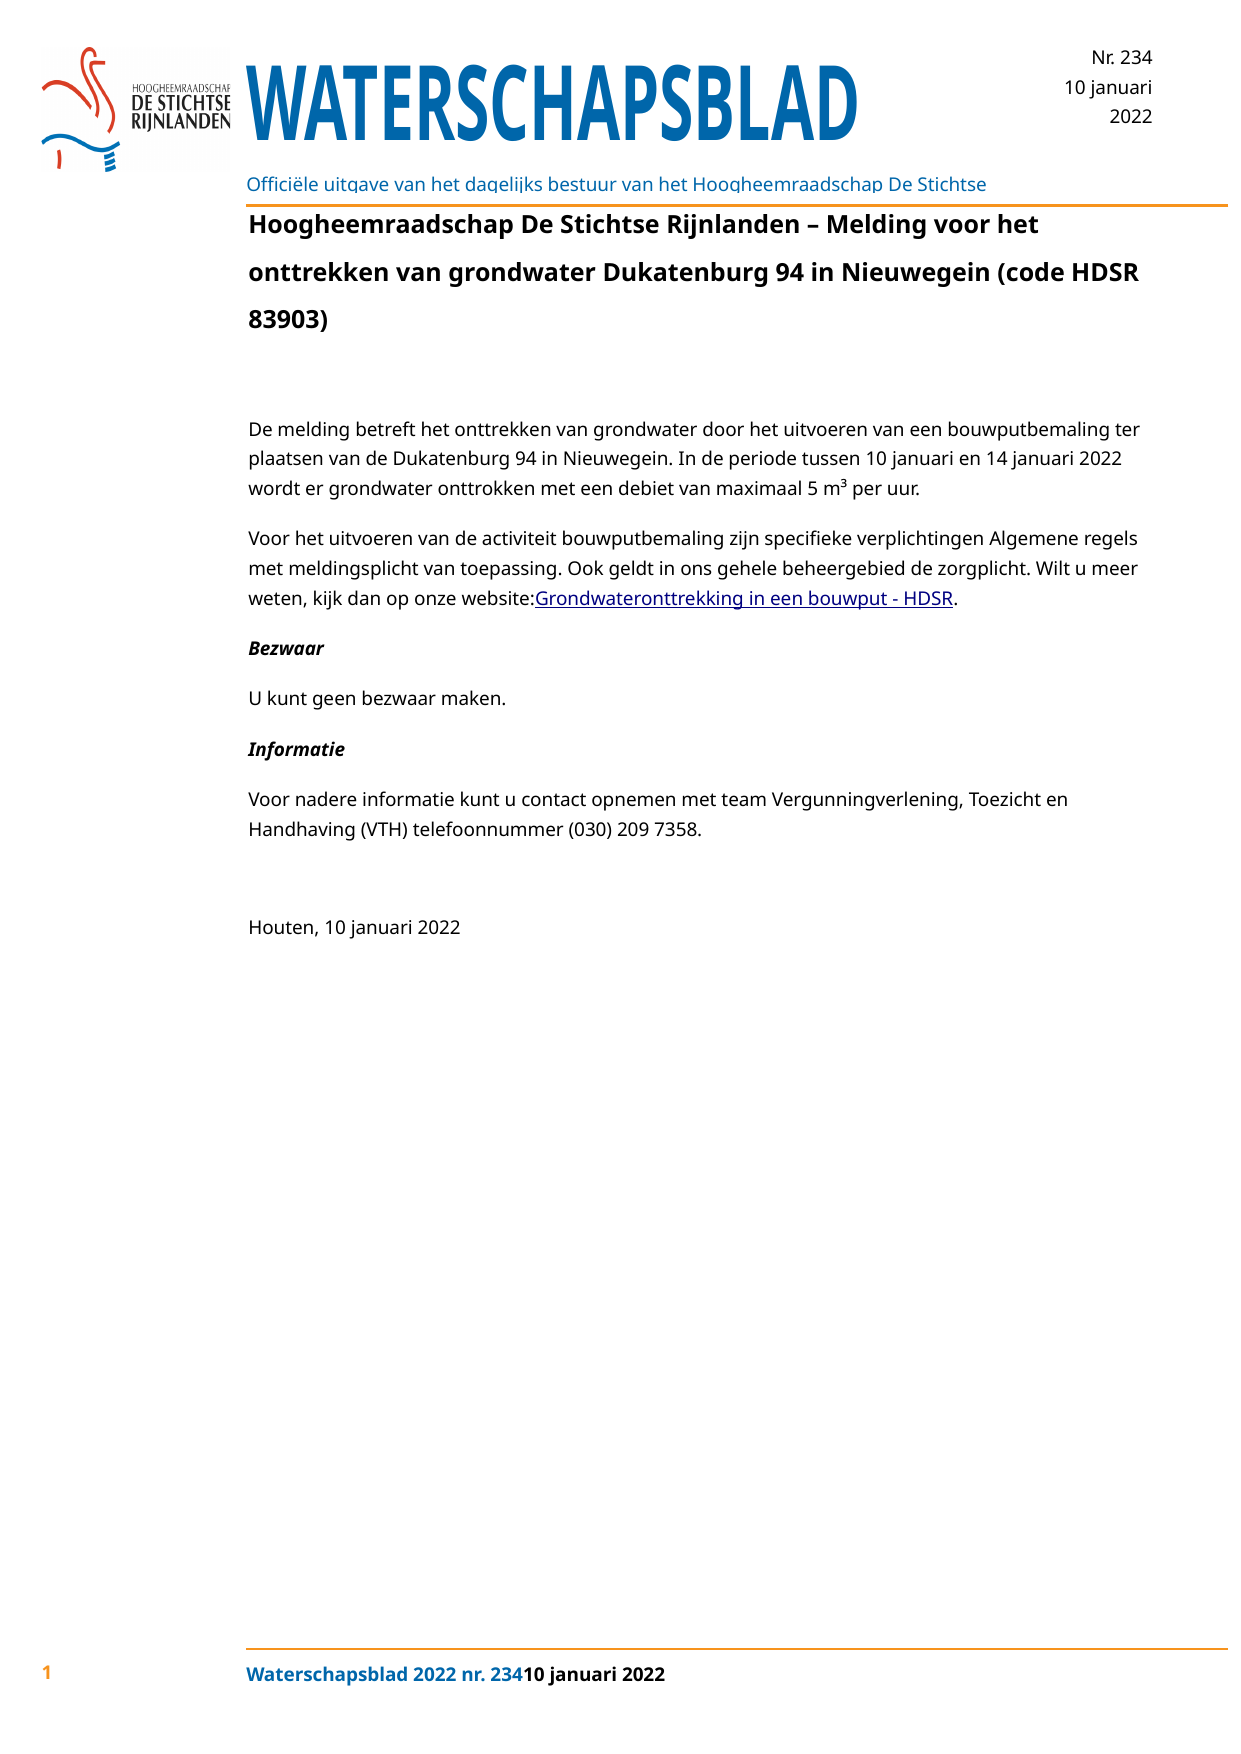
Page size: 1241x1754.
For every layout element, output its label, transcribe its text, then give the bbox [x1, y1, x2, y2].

text Informatie [248, 736, 1152, 762]
picture [41, 47, 231, 172]
text Bezwaar [248, 635, 1152, 661]
text Voor het uitvoeren van de activiteit bouwputbemaling zijn specifieke verplichtingen Algemene regels met meldingsplicht van toepassing. Ook geldt in ons gehele beheergebied de zorgplicht. Wilt u meer weten, kijk dan op onze website:Grondwateronttrekking in een bouwput - HDSR. [248, 526, 1152, 610]
text Hoogheemraadschap De Stichtse Rijnlanden – Melding voor het onttrekken van grondwater Dukatenburg 94 in Nieuwegein (code HDSR 83903) [248, 207, 1152, 336]
text Voor nadere informatie kunt u contact opnemen met team Vergunningverlening, Toezicht en Handhaving (VTH) telefoonnummer (030) 209 7358. [248, 786, 1152, 842]
text U kunt geen bezwaar maken. [248, 686, 1152, 711]
text De melding betreft het onttrekken van grondwater door het uitvoeren van een bouwputbemaling ter plaatsen van de Dukatenburg 94 in Nieuwegein. In de periode tussen 10 januari en 14 januari 2022 wordt er grondwater onttrokken met een debiet van maximaal 5 m³ per uur. [248, 416, 1152, 501]
text Houten, 10 januari 2022 [248, 914, 1152, 940]
